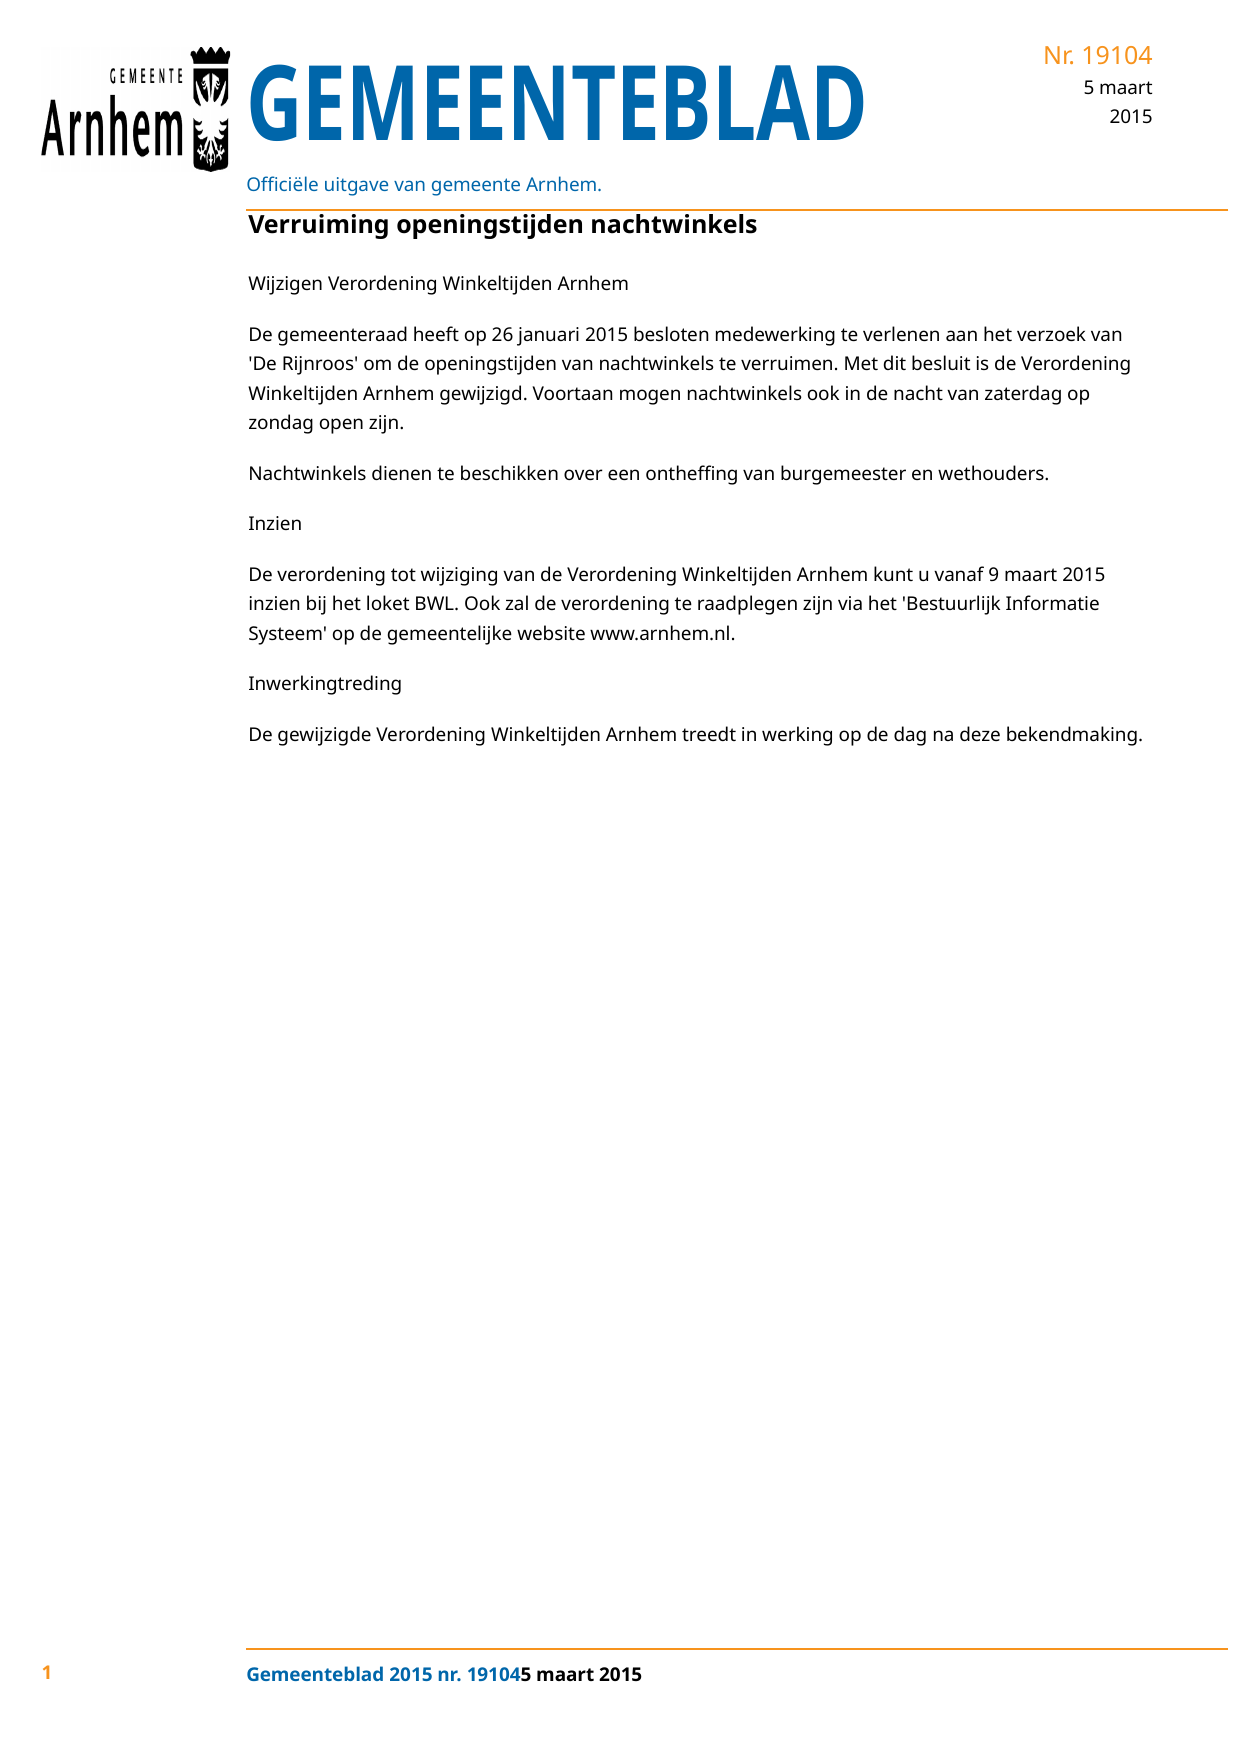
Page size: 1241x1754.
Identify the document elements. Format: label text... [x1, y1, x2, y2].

text Wijzigen Verordening Winkeltijden Arnhem [248, 270, 1152, 296]
picture [41, 47, 231, 172]
text De gemeenteraad heeft op 26 januari 2015 besloten medewerking te verlenen aan het verzoek van 'De Rijnroos' om de openingstijden van nachtwinkels te verruimen. Met dit besluit is de Verordening Winkeltijden Arnhem gewijzigd. Voortaan mogen nachtwinkels ook in de nacht van zaterdag op zondag open zijn. [248, 321, 1152, 435]
text De gewijzigde Verordening Winkeltijden Arnhem treedt in werking op de dag na deze bekendmaking. [248, 721, 1152, 746]
text Inzien [248, 510, 1152, 536]
text Verruiming openingstijden nachtwinkels [248, 211, 1152, 241]
text Nachtwinkels dienen te beschikken over een ontheffing van burgemeester en wethouders. [248, 460, 1152, 486]
text Inwerkingtreding [248, 670, 1152, 696]
text De verordening tot wijziging van de Verordening Winkeltijden Arnhem kunt u vanaf 9 maart 2015 inzien bij het loket BWL. Ook zal de verordening te raadplegen zijn via het 'Bestuurlijk Informatie Systeem' op de gemeentelijke website www.arnhem.nl. [248, 561, 1152, 646]
